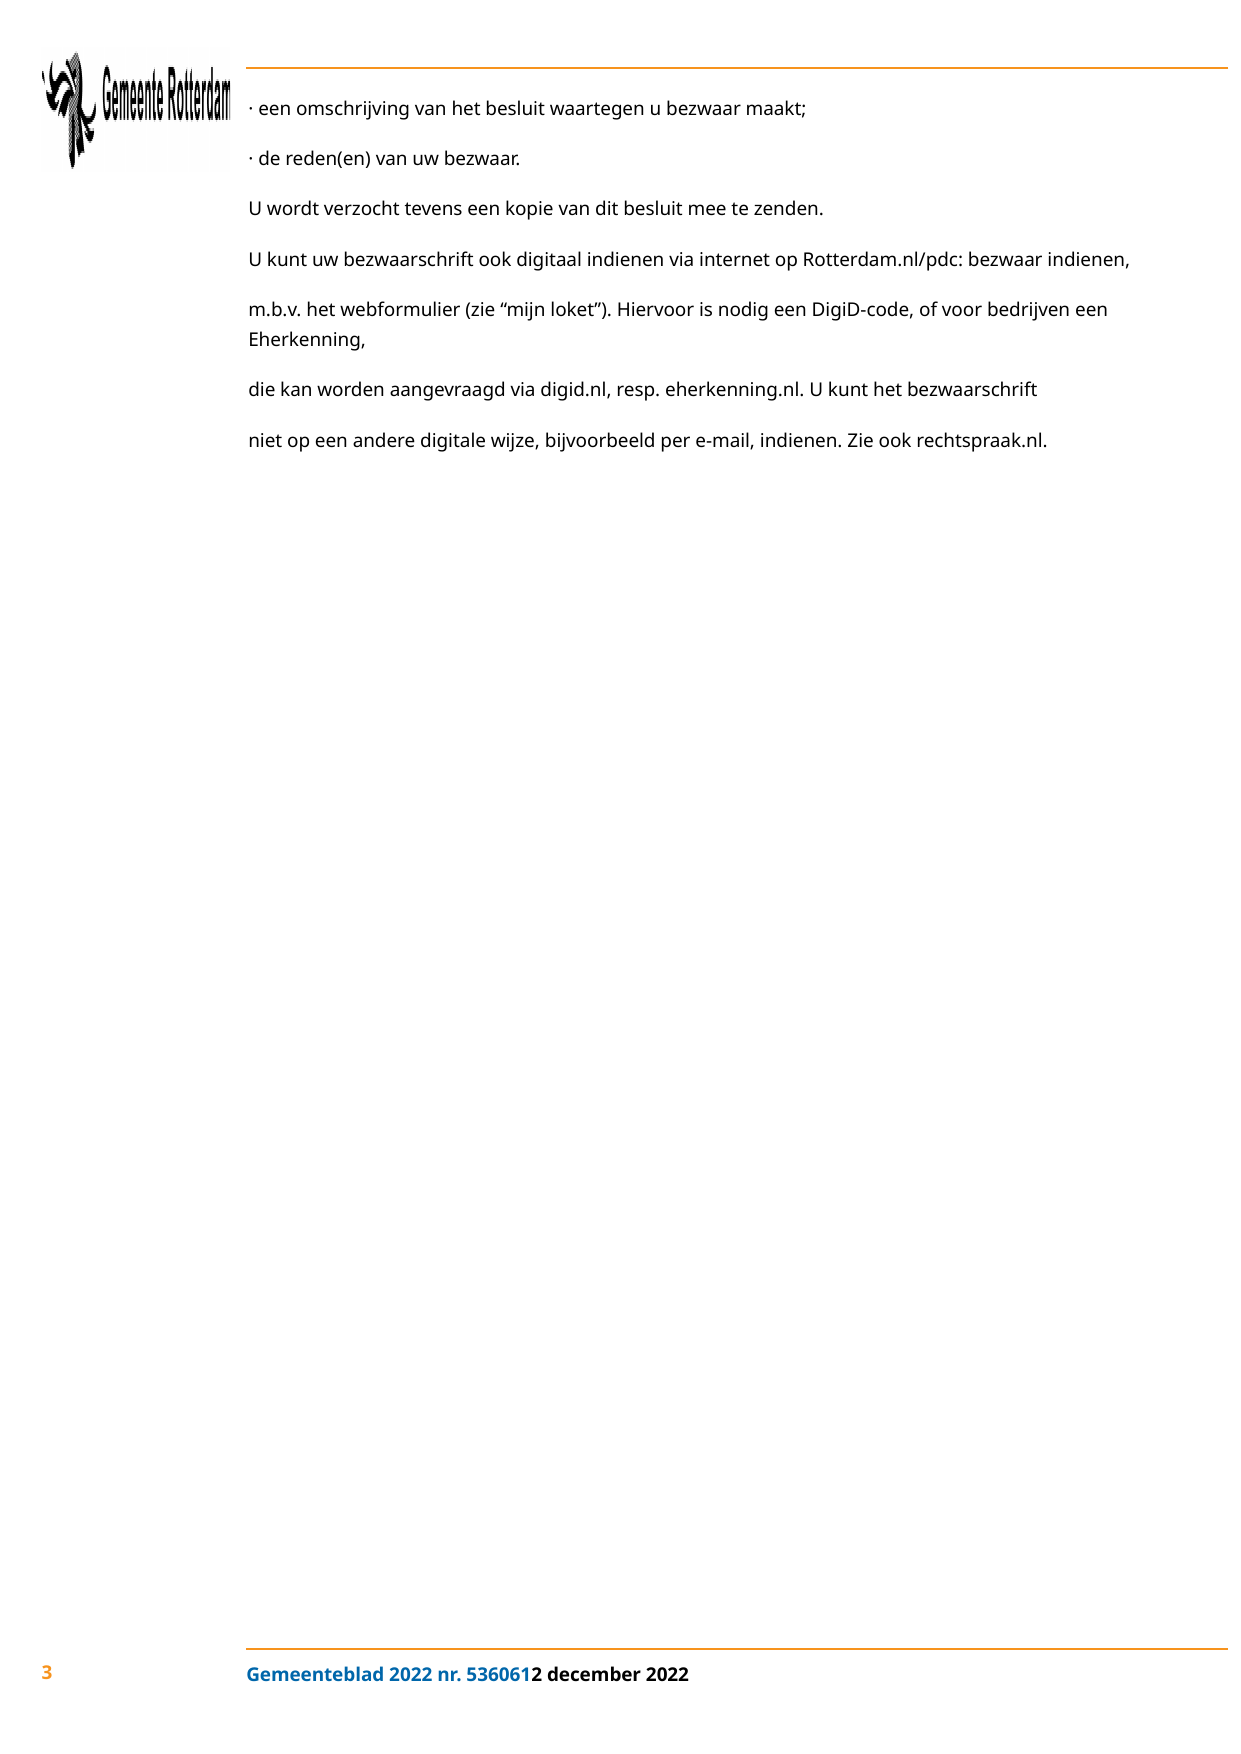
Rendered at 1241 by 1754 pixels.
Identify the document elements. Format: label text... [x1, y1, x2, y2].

text die kan worden aangevraagd via digid.nl, resp. eherkenning.nl. U kunt het bezwaarschrift [248, 376, 1152, 402]
text · de reden(en) van uw bezwaar. [248, 145, 1152, 171]
text m.b.v. het webformulier (zie “mijn loket”). Hiervoor is nodig een DigiD-code, of voor bedrijven een Eherkenning, [248, 296, 1152, 352]
text U wordt verzocht tevens een kopie van dit besluit mee te zenden. [248, 196, 1152, 221]
text U kunt uw bezwaarschrift ook digitaal indienen via internet op Rotterdam.nl/pdc: bezwaar indienen, [248, 246, 1152, 272]
text niet op een andere digitale wijze, bijvoorbeeld per e-mail, indienen. Zie ook rechtspraak.nl. [248, 427, 1152, 453]
picture [41, 47, 231, 172]
text · een omschrijving van het besluit waartegen u bezwaar maakt; [248, 95, 1152, 121]
